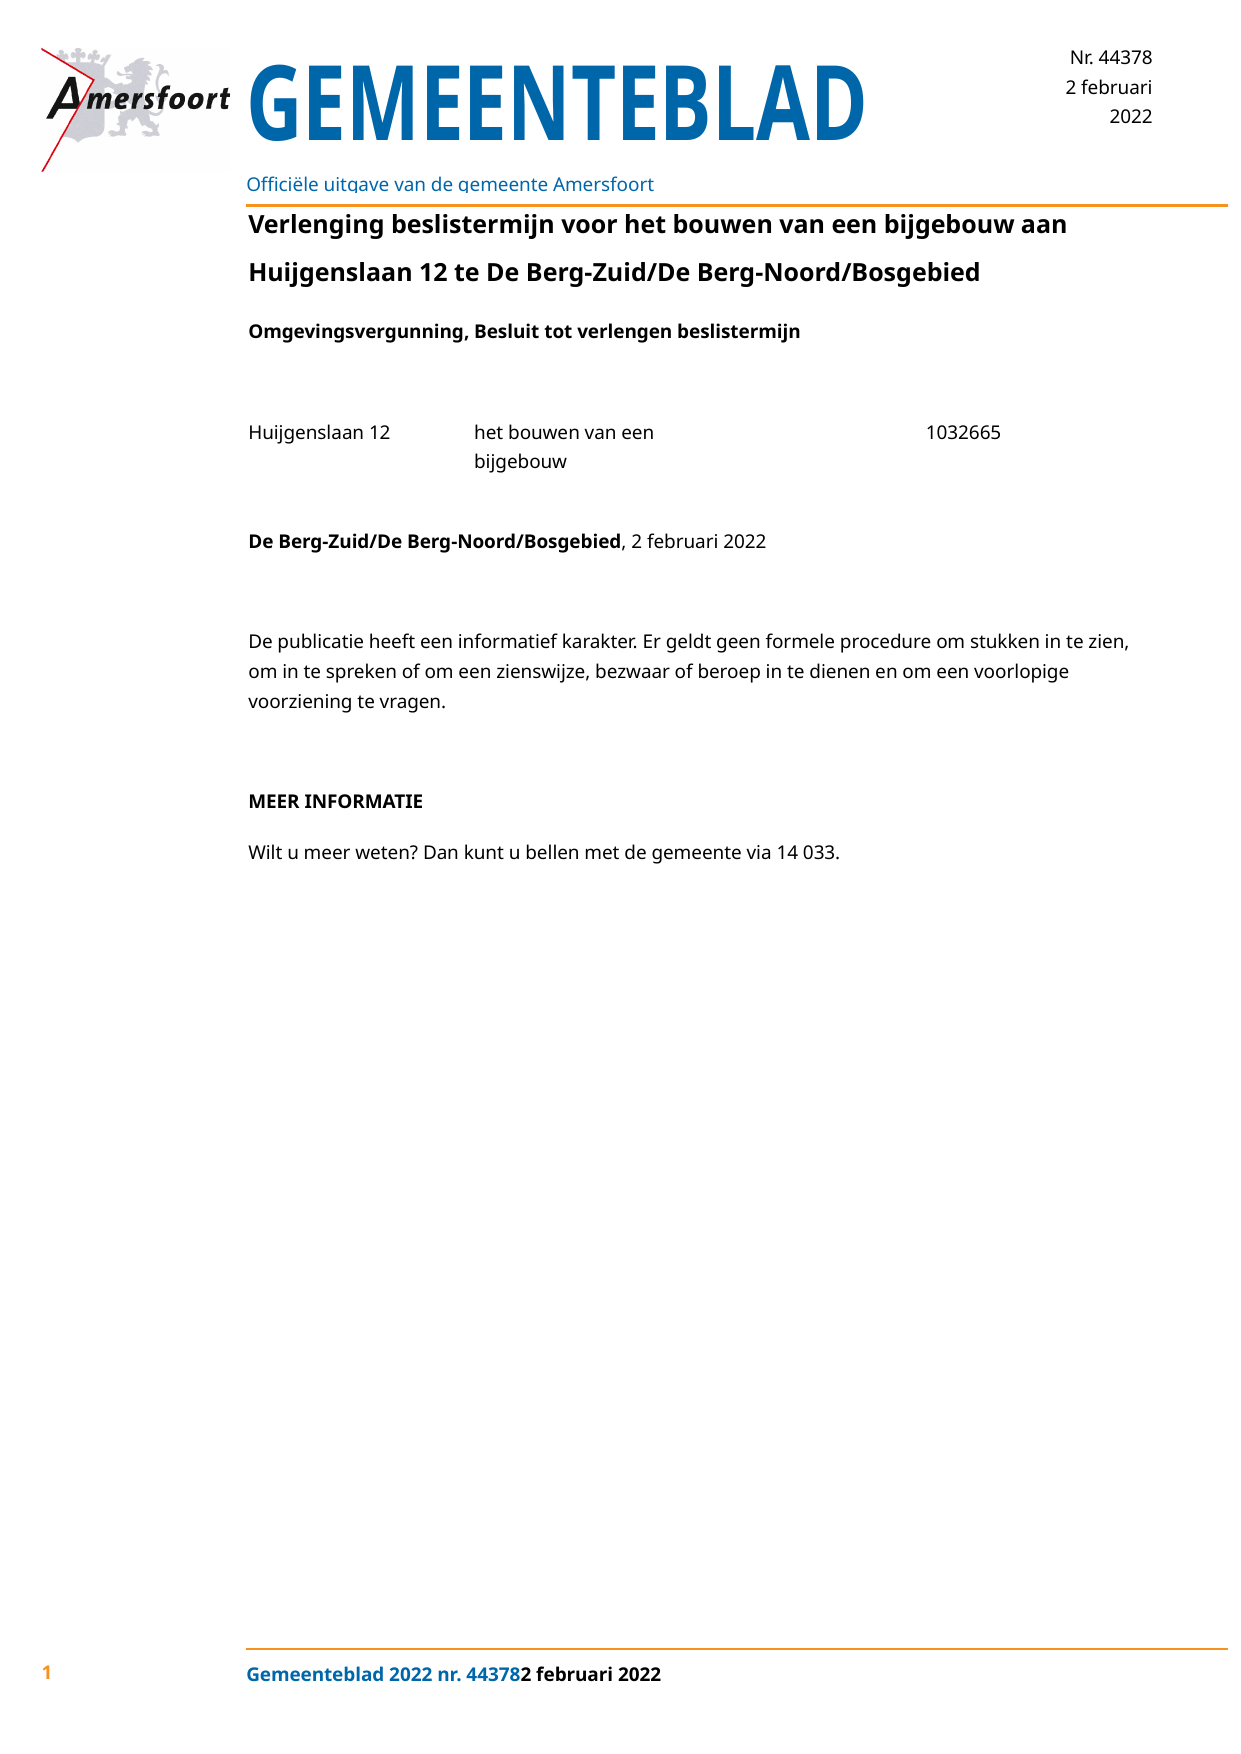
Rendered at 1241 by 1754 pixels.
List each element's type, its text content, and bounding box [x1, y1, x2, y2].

text De publicatie heeft een informatief karakter. Er geldt geen formele procedure om stukken in te zien, om in te spreken of om een zienswijze, bezwaar of beroep in te dienen en om een voorlopige voorziening te vragen. [248, 629, 1152, 713]
table_header Huijgenslaan 12 [248, 419, 474, 474]
text De Berg-Zuid/De Berg-Noord/Bosgebied, 2 februari 2022 [248, 528, 1152, 553]
text MEER INFORMATIE [248, 789, 1152, 814]
table_header [700, 419, 926, 474]
text Wilt u meer weten? Dan kunt u bellen met de gemeente via 14 033. [248, 839, 1152, 865]
picture [41, 47, 231, 172]
text Omgevingsvergunning, Besluit tot verlengen beslistermijn [248, 318, 1152, 344]
text Verlenging beslistermijn voor het bouwen van een bijgebouw aan Huijgenslaan 12 te De Berg-Zuid/De Berg-Noord/Bosgebied [248, 207, 1152, 288]
table_header het bouwen van een bijgebouw [474, 419, 700, 474]
table_header 1032665 [926, 419, 1152, 474]
